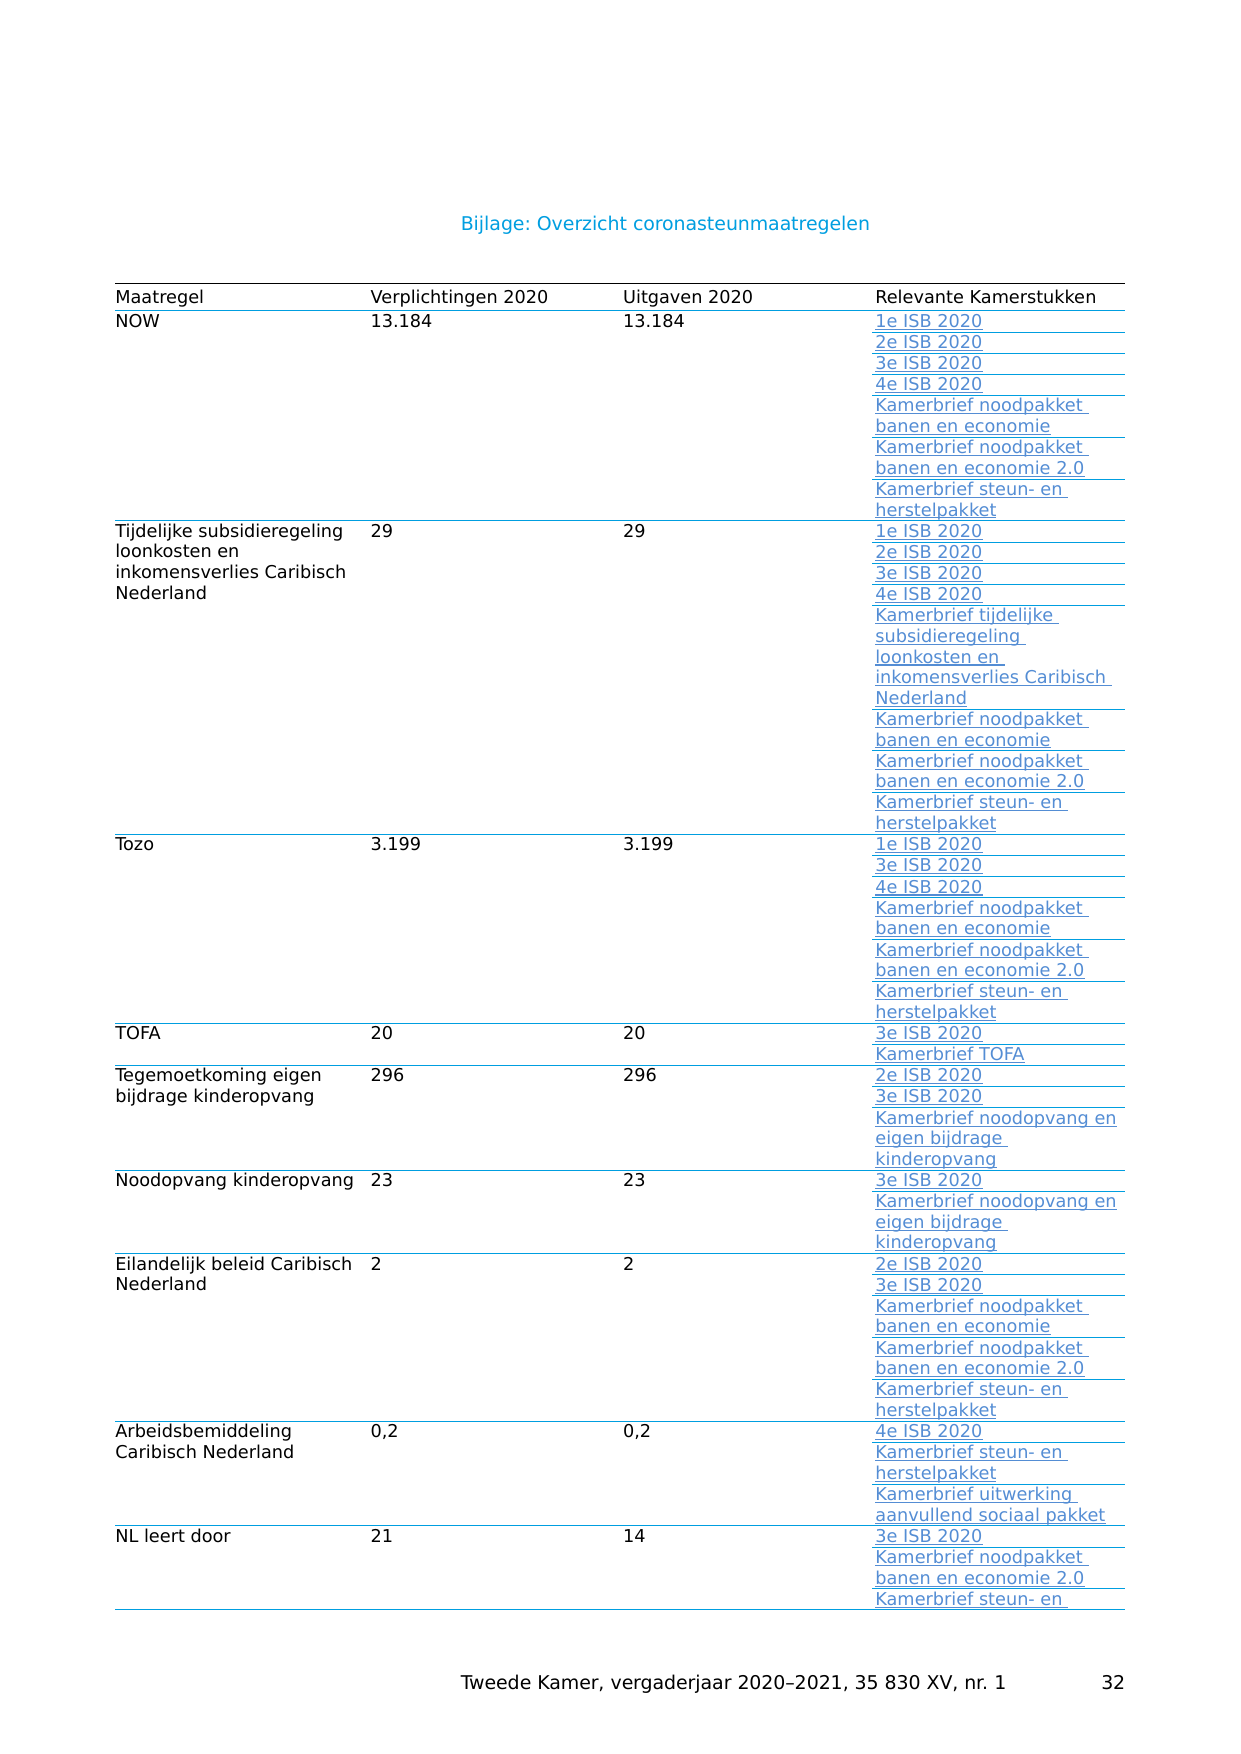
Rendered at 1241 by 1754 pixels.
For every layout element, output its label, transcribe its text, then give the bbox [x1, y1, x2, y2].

table_cell 20 [620, 1024, 872, 1065]
table_cell 1e ISB 2020 [872, 835, 1125, 855]
table_cell Tijdelijke subsidieregeling loonkosten en inkomensverlies Caribisch Nederland [115, 521, 367, 834]
table_cell 4e ISB 2020 [872, 375, 1125, 395]
table_cell 3e ISB 2020 [872, 354, 1125, 374]
table_cell Kamerbrief noodpakket banen en economie [872, 1296, 1125, 1337]
table_cell Kamerbrief steun- en herstelpakket [872, 793, 1125, 834]
table_cell Kamerbrief noodpakket banen en economie 2.0 [872, 940, 1125, 981]
table_cell 1e ISB 2020 [872, 521, 1125, 541]
table_cell 23 [368, 1171, 620, 1253]
table_cell 3e ISB 2020 [872, 1087, 1125, 1107]
table_cell Arbeidsbemiddeling Caribisch Nederland [115, 1422, 367, 1525]
table_cell Kamerbrief noodpakket banen en economie [872, 396, 1125, 437]
table_cell 2e ISB 2020 [872, 543, 1125, 562]
table_cell Tozo [115, 835, 367, 1022]
table_cell Tegemoetkoming eigen bijdrage kinderopvang [115, 1066, 367, 1169]
table_cell 2 [620, 1254, 872, 1421]
table_header Tabel 10 Overzicht coronasteunmaatregelen (bedragen x € 1 mln) [115, 258, 1125, 283]
table_cell 3.199 [368, 835, 620, 1022]
table_cell Kamerbrief steun- en herstelpakket [872, 1380, 1125, 1421]
table_cell Eilandelijk beleid Caribisch Nederland [115, 1254, 367, 1421]
table_cell Kamerbrief noodopvang en eigen bijdrage kinderopvang [872, 1192, 1125, 1253]
table_cell 2 [368, 1254, 620, 1421]
table_cell Relevante Kamerstukken [872, 284, 1125, 310]
table_cell Kamerbrief noodopvang en eigen bijdrage kinderopvang [872, 1108, 1125, 1169]
table_cell Kamerbrief tijdelijke subsidieregeling loonkosten en inkomensverlies Caribisch Nederland [872, 606, 1125, 708]
table_cell 13.184 [368, 311, 620, 520]
table_cell Kamerbrief noodpakket banen en economie 2.0 [872, 438, 1125, 478]
table_cell 3e ISB 2020 [872, 1171, 1125, 1191]
table_cell 2e ISB 2020 [872, 1254, 1125, 1274]
table_cell 2e ISB 2020 [872, 333, 1125, 353]
table_cell 3e ISB 2020 [872, 856, 1125, 876]
table_cell 2e ISB 2020 [872, 1066, 1125, 1086]
table_cell Kamerbrief noodpakket banen en economie 2.0 [872, 751, 1125, 792]
table_cell 0,2 [368, 1422, 620, 1525]
table_cell Maatregel [115, 284, 367, 310]
table_cell 29 [368, 521, 620, 834]
table_cell 4e ISB 2020 [872, 1422, 1125, 1442]
table_cell Kamerbrief steun- en [872, 1589, 1125, 1609]
table_cell Kamerbrief noodpakket banen en economie [872, 898, 1125, 939]
table_cell 3e ISB 2020 [872, 564, 1125, 584]
table_cell NOW [115, 311, 367, 520]
table_cell 20 [368, 1024, 620, 1065]
table_cell Kamerbrief steun- en herstelpakket [872, 1443, 1125, 1483]
table_cell Uitgaven 2020 [620, 284, 872, 310]
table_cell 29 [620, 521, 872, 834]
table_cell Kamerbrief uitwerking aanvullend sociaal pakket [872, 1485, 1125, 1525]
table_cell NL leert door [115, 1526, 367, 1609]
table_cell Kamerbrief steun- en herstelpakket [872, 480, 1125, 520]
table_cell 3e ISB 2020 [872, 1526, 1125, 1546]
table_cell Kamerbrief steun- en herstelpakket [872, 982, 1125, 1022]
table_cell 3e ISB 2020 [872, 1275, 1125, 1295]
table_cell Kamerbrief TOFA [872, 1045, 1125, 1065]
table_cell TOFA [115, 1024, 367, 1065]
table_cell 3.199 [620, 835, 872, 1022]
table_cell Noodopvang kinderopvang [115, 1171, 367, 1253]
table_cell 1e ISB 2020 [872, 311, 1125, 331]
title Bijlage: Overzicht coronasteunmaatregelen [461, 213, 1125, 235]
table_cell 23 [620, 1171, 872, 1253]
table_cell 3e ISB 2020 [872, 1024, 1125, 1044]
table_cell Verplichtingen 2020 [368, 284, 620, 310]
table_cell Kamerbrief noodpakket banen en economie 2.0 [872, 1338, 1125, 1379]
table_cell 4e ISB 2020 [872, 585, 1125, 605]
table_cell 0,2 [620, 1422, 872, 1525]
table_cell 296 [620, 1066, 872, 1169]
table_cell 14 [620, 1526, 872, 1609]
table_cell 296 [368, 1066, 620, 1169]
table_cell Kamerbrief noodpakket banen en economie [872, 710, 1125, 750]
table_cell Kamerbrief noodpakket banen en economie 2.0 [872, 1548, 1125, 1588]
table_cell 13.184 [620, 311, 872, 520]
table_cell 21 [368, 1526, 620, 1609]
table_cell 4e ISB 2020 [872, 877, 1125, 897]
